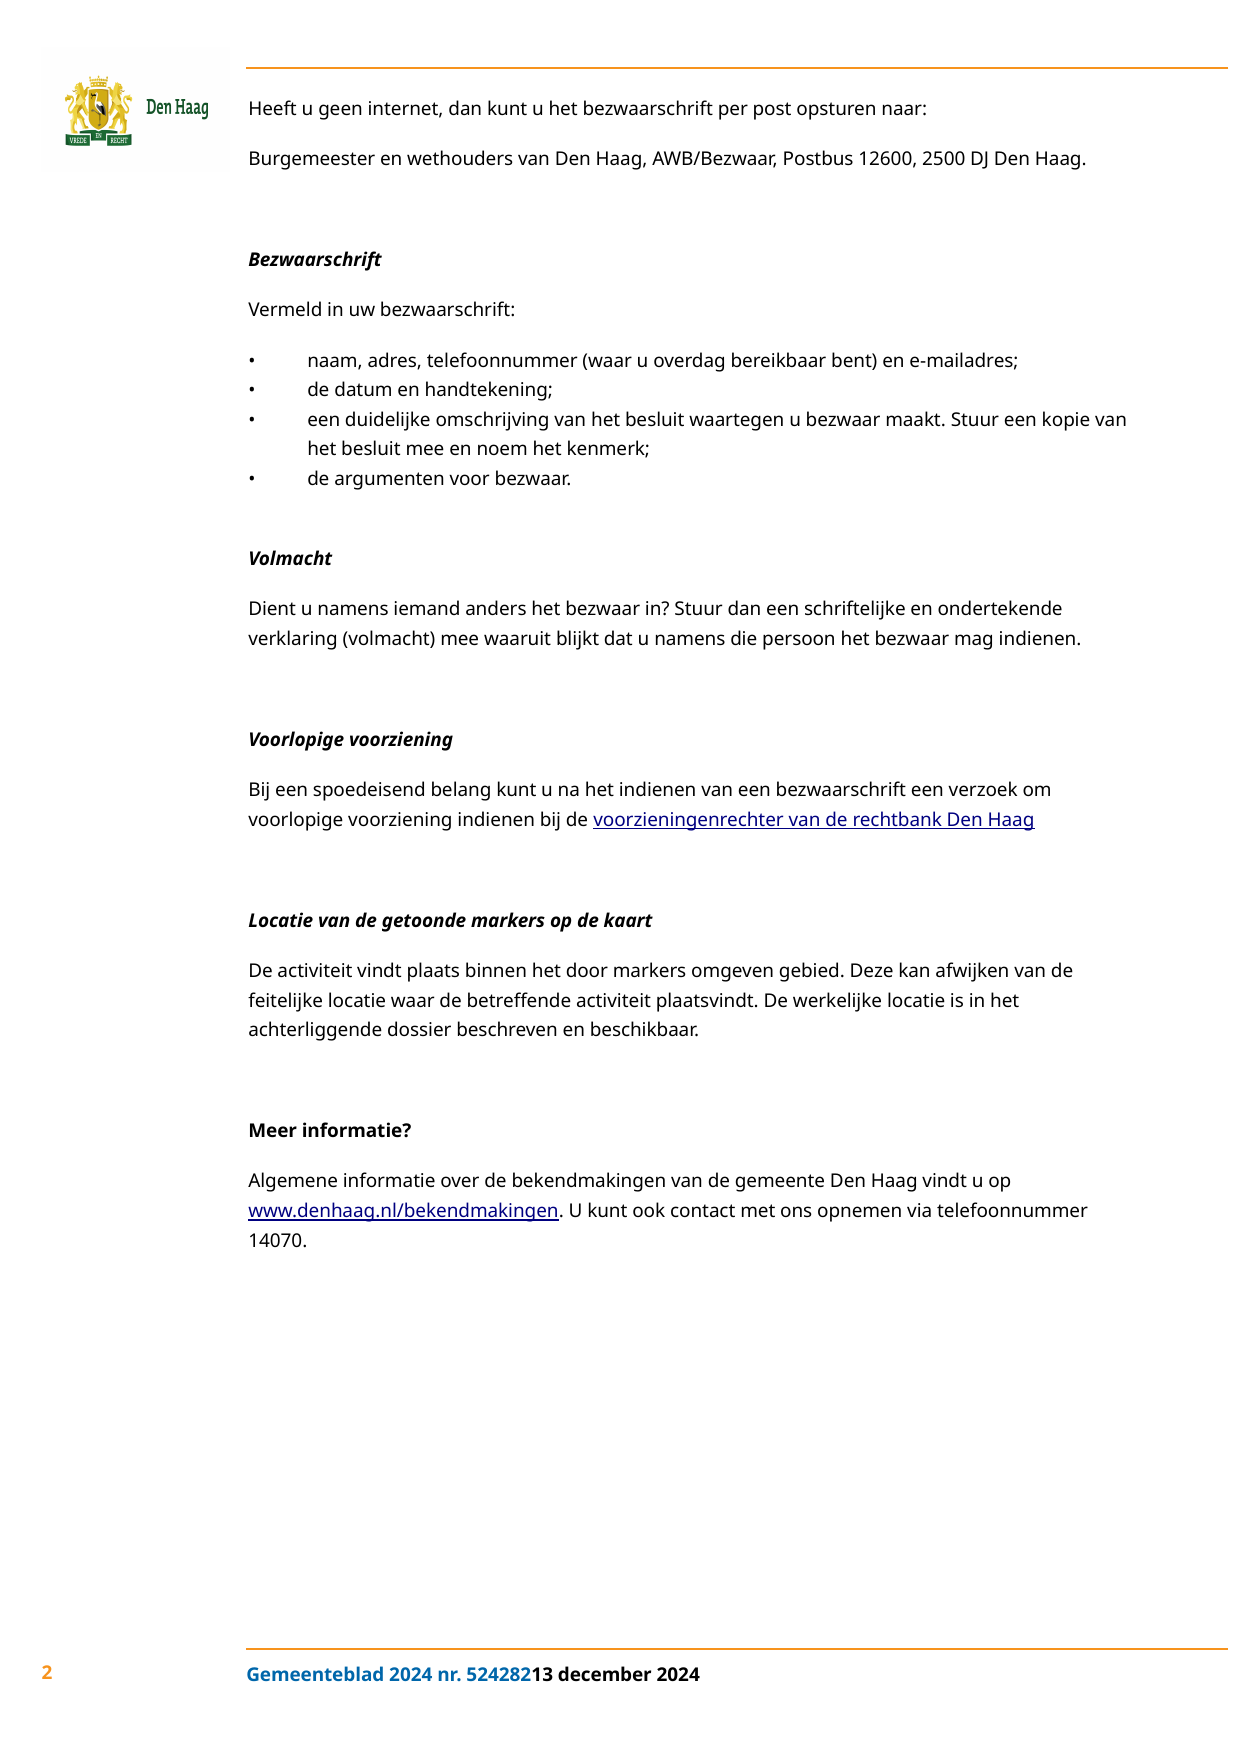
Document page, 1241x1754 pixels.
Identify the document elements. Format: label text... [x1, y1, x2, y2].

text Algemene informatie over de bekendmakingen van de gemeente Den Haag vindt u op www.denhaag.nl/bekendmakingen. U kunt ook contact met ons opnemen via telefoonnummer 14070. [248, 1168, 1152, 1253]
text Volmacht [248, 545, 1152, 571]
text Heeft u geen internet, dan kunt u het bezwaarschrift per post opsturen naar: [248, 95, 1152, 121]
text Bezwaarschrift [248, 246, 1152, 272]
text Bij een spoedeisend belang kunt u na het indienen van een bezwaarschrift een verzoek om voorlopige voorziening indienen bij de voorzieningenrechter van de rechtbank Den Haag [248, 776, 1152, 832]
list naam, adres, telefoonnummer (waar u overdag bereikbaar bent) en e-mailadres; [248, 347, 1152, 373]
picture [41, 47, 231, 172]
text Vermeld in uw bezwaarschrift: [248, 296, 1152, 322]
text Voorlopige voorziening [248, 726, 1152, 752]
text De activiteit vindt plaats binnen het door markers omgeven gebied. Deze kan afwijken van de feitelijke locatie waar de betreffende activiteit plaatsvindt. De werkelijke locatie is in het achterliggende dossier beschreven en beschikbaar. [248, 957, 1152, 1042]
text Dient u namens iemand anders het bezwaar in? Stuur dan een schriftelijke en ondertekende verklaring (volmacht) mee waaruit blijkt dat u namens die persoon het bezwaar mag indienen. [248, 596, 1152, 651]
text Locatie van de getoonde markers op de kaart [248, 907, 1152, 933]
text Meer informatie? [248, 1117, 1152, 1143]
text Burgemeester en wethouders van Den Haag, AWB/Bezwaar, Postbus 12600, 2500 DJ Den Haag. [248, 145, 1152, 171]
list de datum en handtekening; [248, 376, 1152, 402]
list een duidelijke omschrijving van het besluit waartegen u bezwaar maakt. Stuur een kopie van het besluit mee en noem het kenmerk; [248, 406, 1152, 461]
list de argumenten voor bezwaar. [248, 465, 1152, 491]
